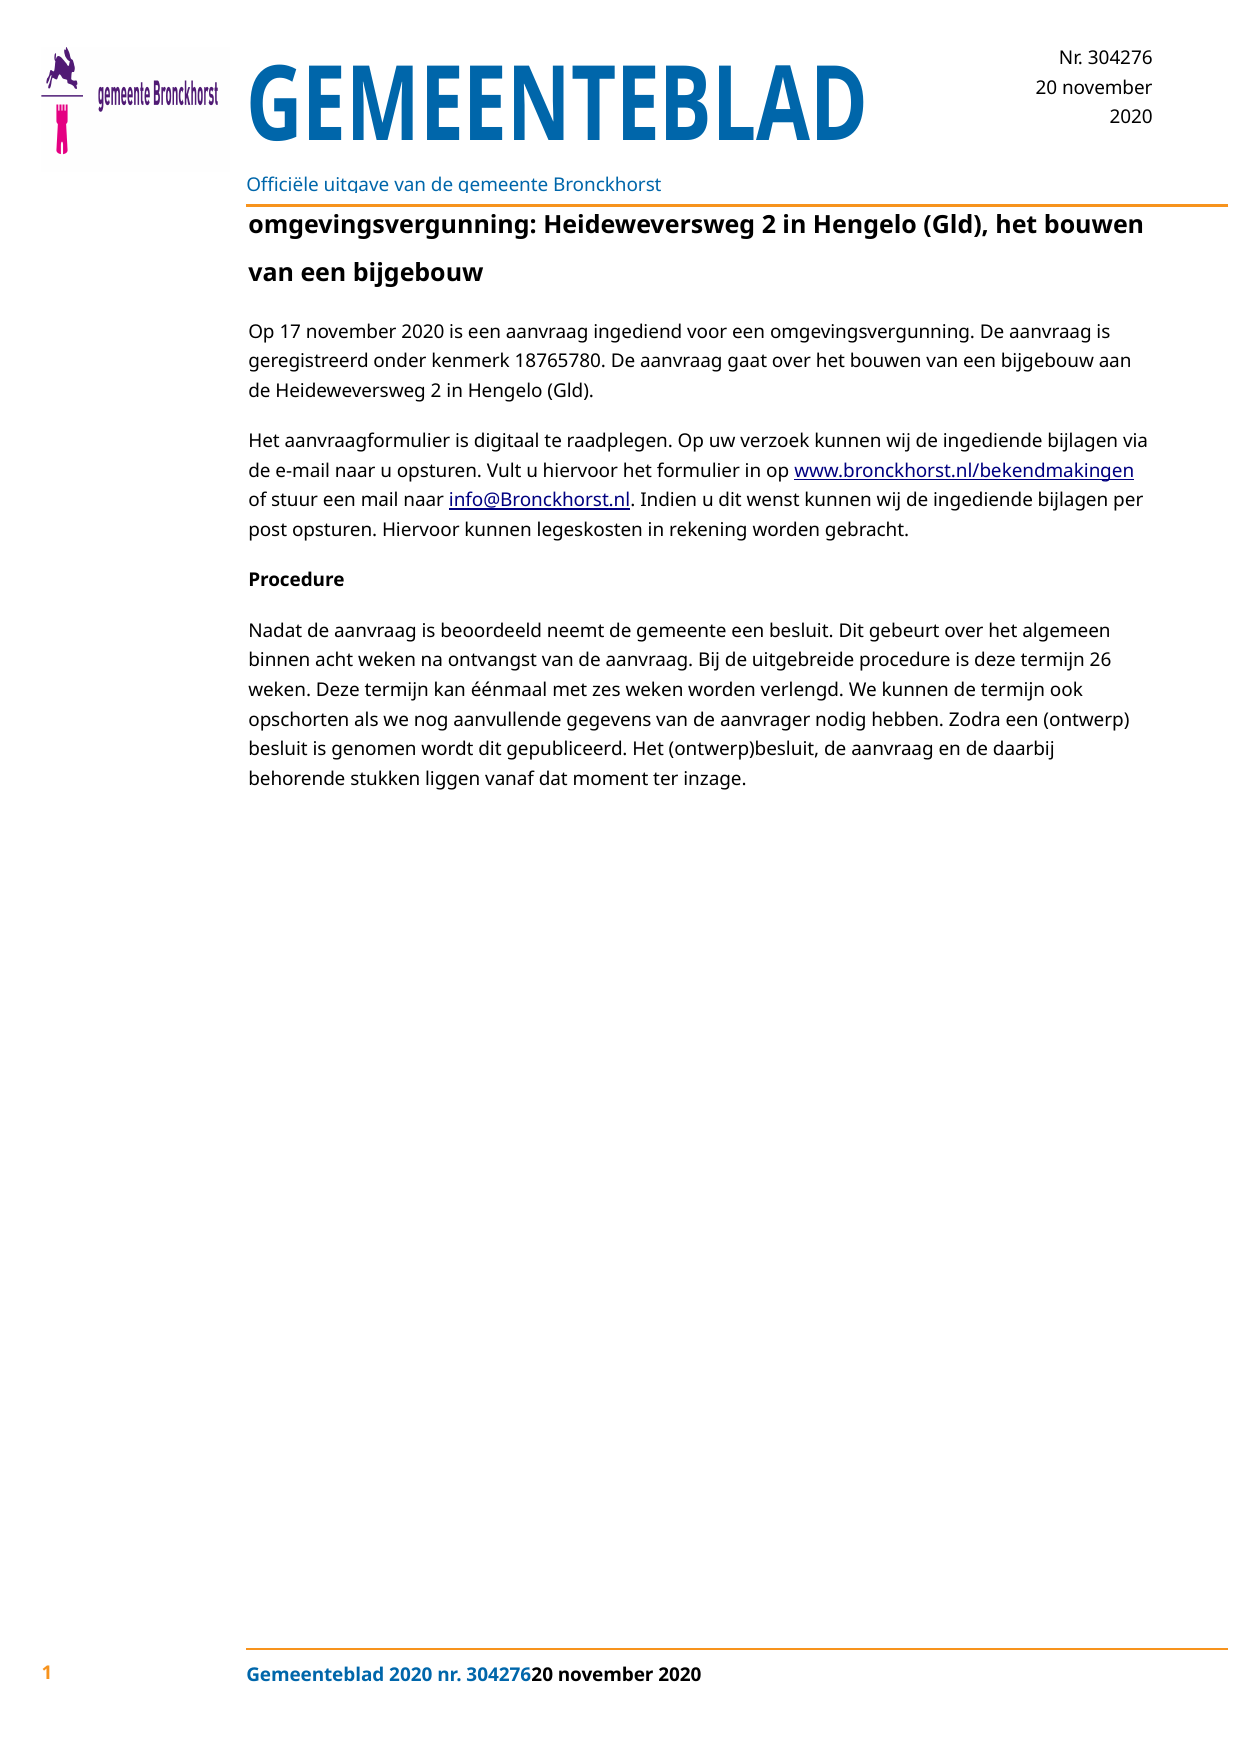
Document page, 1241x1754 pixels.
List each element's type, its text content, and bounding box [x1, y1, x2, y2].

text omgevingsvergunning: Heideweversweg 2 in Hengelo (Gld), het bouwen van een bijgebouw [248, 207, 1152, 288]
text Het aanvraagformulier is digitaal te raadplegen. Op uw verzoek kunnen wij de ingediende bijlagen via de e-mail naar u opsturen. Vult u hiervoor het formulier in op www.bronckhorst.nl/bekendmakingen of stuur een mail naar info@Bronckhorst.nl. Indien u dit wenst kunnen wij de ingediende bijlagen per post opsturen. Hiervoor kunnen legeskosten in rekening worden gebracht. [248, 427, 1152, 542]
text Op 17 november 2020 is een aanvraag ingediend voor een omgevingsvergunning. De aanvraag is geregistreerd onder kenmerk 18765780. De aanvraag gaat over het bouwen van een bijgebouw aan de Heideweversweg 2 in Hengelo (Gld). [248, 318, 1152, 403]
text Nadat de aanvraag is beoordeeld neemt de gemeente een besluit. Dit gebeurt over het algemeen binnen acht weken na ontvangst van de aanvraag. Bij de uitgebreide procedure is deze termijn 26 weken. Deze termijn kan éénmaal met zes weken worden verlengd. We kunnen de termijn ook opschorten als we nog aanvullende gegevens van de aanvrager nodig hebben. Zodra een (ontwerp) besluit is genomen wordt dit gepubliceerd. Het (ontwerp)besluit, de aanvraag en de daarbij behorende stukken liggen vanaf dat moment ter inzage. [248, 617, 1152, 791]
picture [41, 47, 231, 172]
text Procedure [248, 567, 1152, 592]
